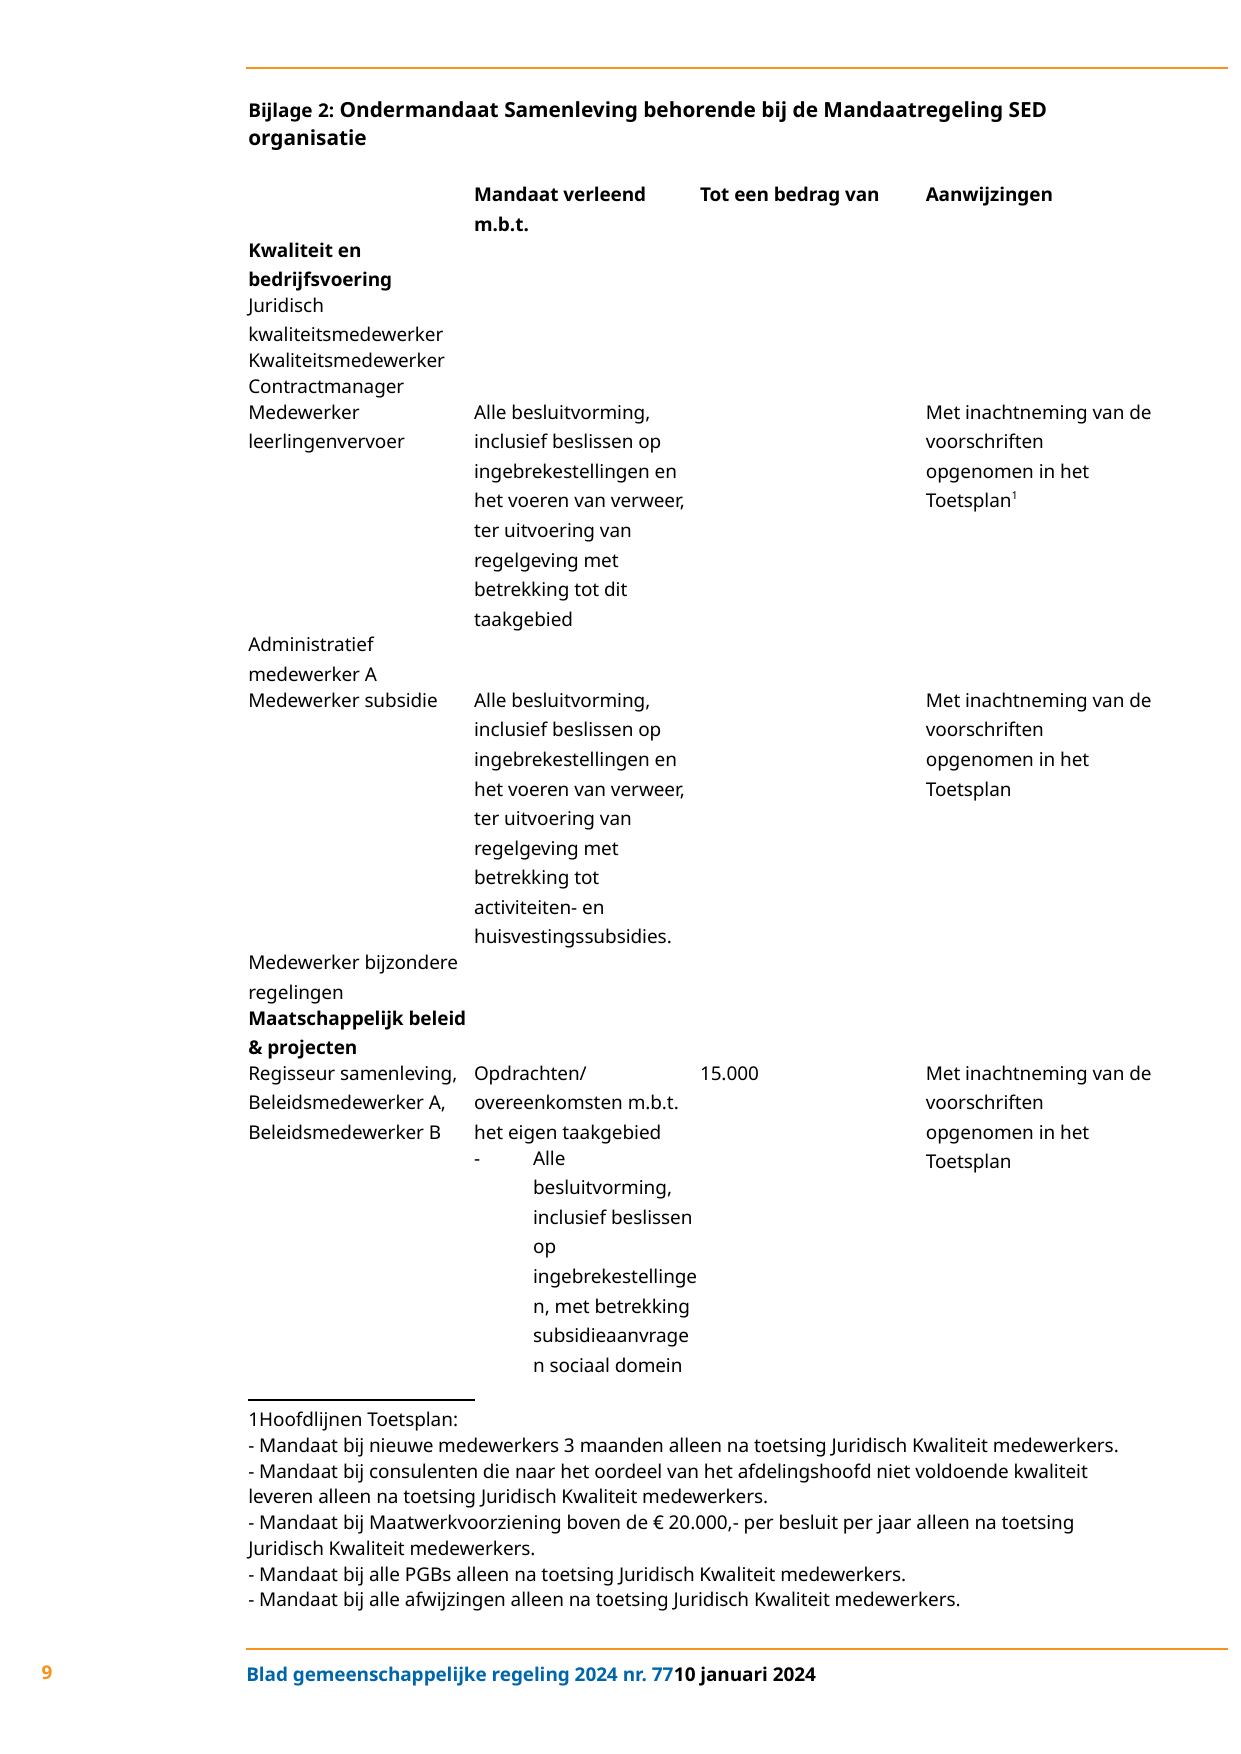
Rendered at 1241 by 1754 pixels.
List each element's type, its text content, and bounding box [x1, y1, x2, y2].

table_cell [700, 632, 926, 687]
table_cell [700, 687, 926, 949]
table_cell Alle besluitvorming, inclusief beslissen op ingebrekestellingen en het voeren van verweer, ter uitvoering van regelgeving met betrekking tot activiteiten- en huisvestingssubsidies. [474, 687, 700, 949]
table_cell Opdrachten/overeenkomsten m.b.t. het eigen taakgebied [474, 1060, 700, 1145]
table_cell Medewerker bijzondere regelingen [248, 949, 474, 1005]
table_cell [926, 348, 1152, 373]
table_cell Kwaliteitsmedewerker [248, 348, 474, 373]
table_cell [474, 348, 700, 373]
table_cell [926, 237, 1152, 292]
table_header Mandaat verleend m.b.t. [474, 181, 700, 237]
table_cell Kwaliteit en bedrijfsvoering [248, 237, 474, 292]
table_cell [700, 348, 926, 373]
table_cell [700, 237, 926, 292]
table_header Tot een bedrag van [700, 181, 926, 237]
table_cell [700, 1005, 926, 1060]
table_header [248, 181, 474, 237]
table_cell [700, 292, 926, 347]
table_cell Medewerker leerlingenvervoer [248, 399, 474, 632]
table_cell Medewerker subsidie [248, 687, 474, 949]
table_cell [474, 292, 700, 347]
table_cell [474, 949, 700, 1005]
table_cell [474, 373, 700, 399]
table_cell Alle besluitvorming, inclusief beslissen op ingebrekestellingen, met betrekking subsidieaanvragen sociaal domein [474, 1145, 700, 1378]
table_cell [700, 949, 926, 1005]
table_cell [700, 399, 926, 632]
table_cell [700, 1145, 926, 1378]
table_cell [700, 373, 926, 399]
table_cell Administratief medewerker A [248, 632, 474, 687]
table_cell 15.000 [700, 1060, 926, 1145]
table_cell [474, 1005, 700, 1060]
picture [41, 47, 231, 172]
table_cell Contractmanager [248, 373, 474, 399]
table_cell Met inachtneming van de voorschriften opgenomen in het Toetsplan [926, 399, 1152, 632]
table_cell Met inachtneming van de voorschriften opgenomen in het Toetsplan [926, 687, 1152, 949]
table_cell Juridisch kwaliteitsmedewerker [248, 292, 474, 347]
table_cell [474, 237, 700, 292]
table_cell [474, 632, 700, 687]
table_cell [926, 632, 1152, 687]
table_header Aanwijzingen [926, 181, 1152, 237]
table_cell Regisseur samenleving, Beleidsmedewerker A, Beleidsmedewerker B [248, 1060, 474, 1378]
table_cell [926, 292, 1152, 347]
table_cell Met inachtneming van de voorschriften opgenomen in het Toetsplan [926, 1060, 1152, 1378]
table_cell Maatschappelijk beleid & projecten [248, 1005, 474, 1060]
table_cell [926, 1005, 1152, 1060]
text Bijlage 2: Ondermandaat Samenleving behorende bij de Mandaatregeling SED organisatie [248, 95, 1152, 152]
table_cell [926, 373, 1152, 399]
table_cell [926, 949, 1152, 1005]
table_cell Alle besluitvorming, inclusief beslissen op ingebrekestellingen en het voeren van verweer, ter uitvoering van regelgeving met betrekking tot dit taakgebied [474, 399, 700, 632]
